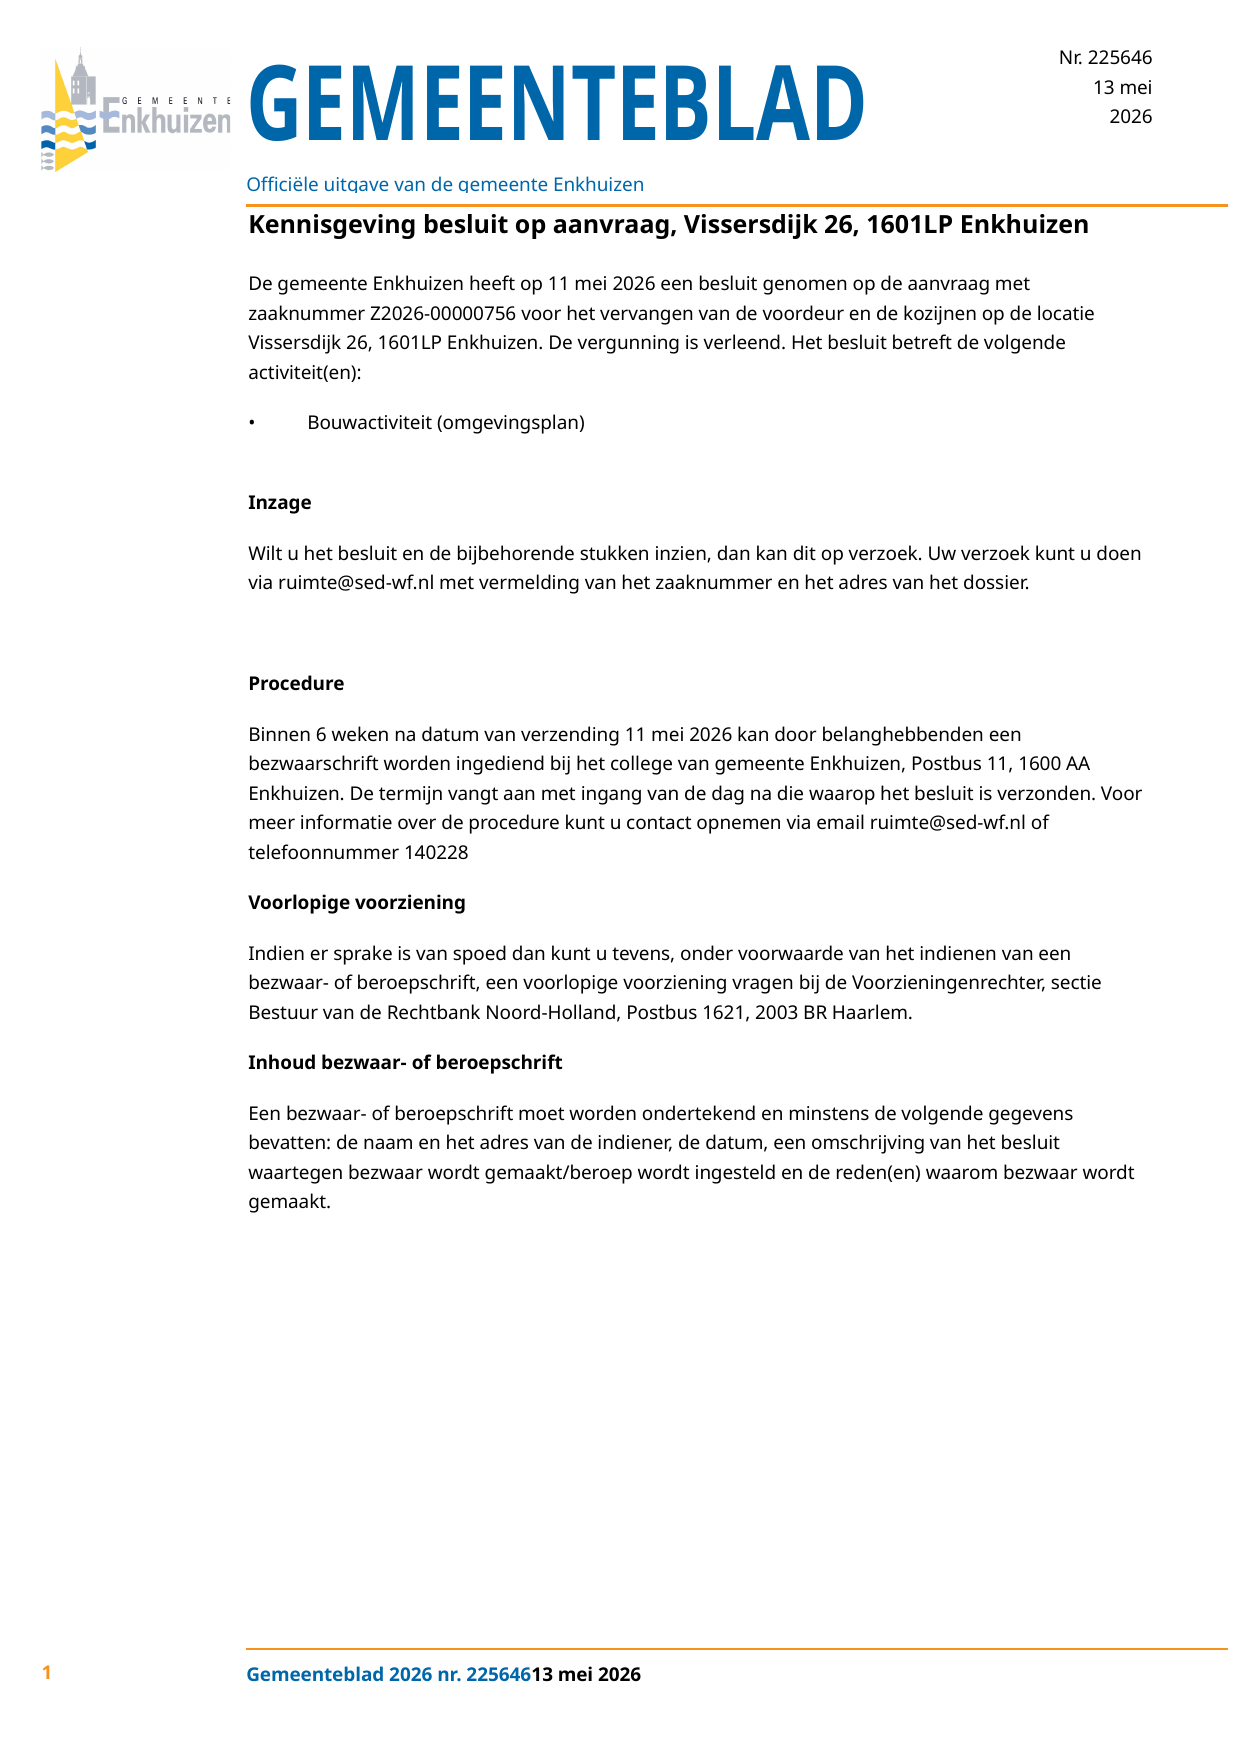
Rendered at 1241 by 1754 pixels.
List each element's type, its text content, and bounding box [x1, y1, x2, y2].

text Binnen 6 weken na datum van verzending 11 mei 2026 kan door belanghebbenden een bezwaarschrift worden ingediend bij het college van gemeente Enkhuizen, Postbus 11, 1600 AA Enkhuizen. De termijn vangt aan met ingang van de dag na die waarop het besluit is verzonden. Voor meer informatie over de procedure kunt u contact opnemen via email ruimte@sed-wf.nl of telefoonnummer 140228 [248, 721, 1152, 865]
text Voorlopige voorziening [248, 889, 1152, 915]
text Procedure [248, 670, 1152, 696]
text Kennisgeving besluit op aanvraag, Vissersdijk 26, 1601LP Enkhuizen [248, 207, 1152, 241]
text De gemeente Enkhuizen heeft op 11 mei 2026 een besluit genomen op de aanvraag met zaaknummer Z2026-00000756 voor het vervangen van de voordeur en de kozijnen op de locatie Vissersdijk 26, 1601LP Enkhuizen. De vergunning is verleend. Het besluit betreft de volgende activiteit(en): [248, 270, 1152, 385]
text Inhoud bezwaar- of beroepschrift [248, 1049, 1152, 1075]
text Wilt u het besluit en de bijbehorende stukken inzien, dan kan dit op verzoek. Uw verzoek kunt u doen via ruimte@sed-wf.nl met vermelding van het zaaknummer en het adres van het dossier. [248, 540, 1152, 595]
list Bouwactiviteit (omgevingsplan) [248, 409, 1152, 435]
picture [41, 47, 231, 172]
text Inzage [248, 489, 1152, 515]
text Een bezwaar- of beroepschrift moet worden ondertekend en minstens de volgende gegevens bevatten: de naam en het adres van de indiener, de datum, een omschrijving van het besluit waartegen bezwaar wordt gemaakt/beroep wordt ingesteld en de reden(en) waarom bezwaar wordt gemaakt. [248, 1100, 1152, 1214]
text Indien er sprake is van spoed dan kunt u tevens, onder voorwaarde van het indienen van een bezwaar- of beroepschrift, een voorlopige voorziening vragen bij de Voorzieningenrechter, sectie Bestuur van de Rechtbank Noord-Holland, Postbus 1621, 2003 BR Haarlem. [248, 940, 1152, 1025]
